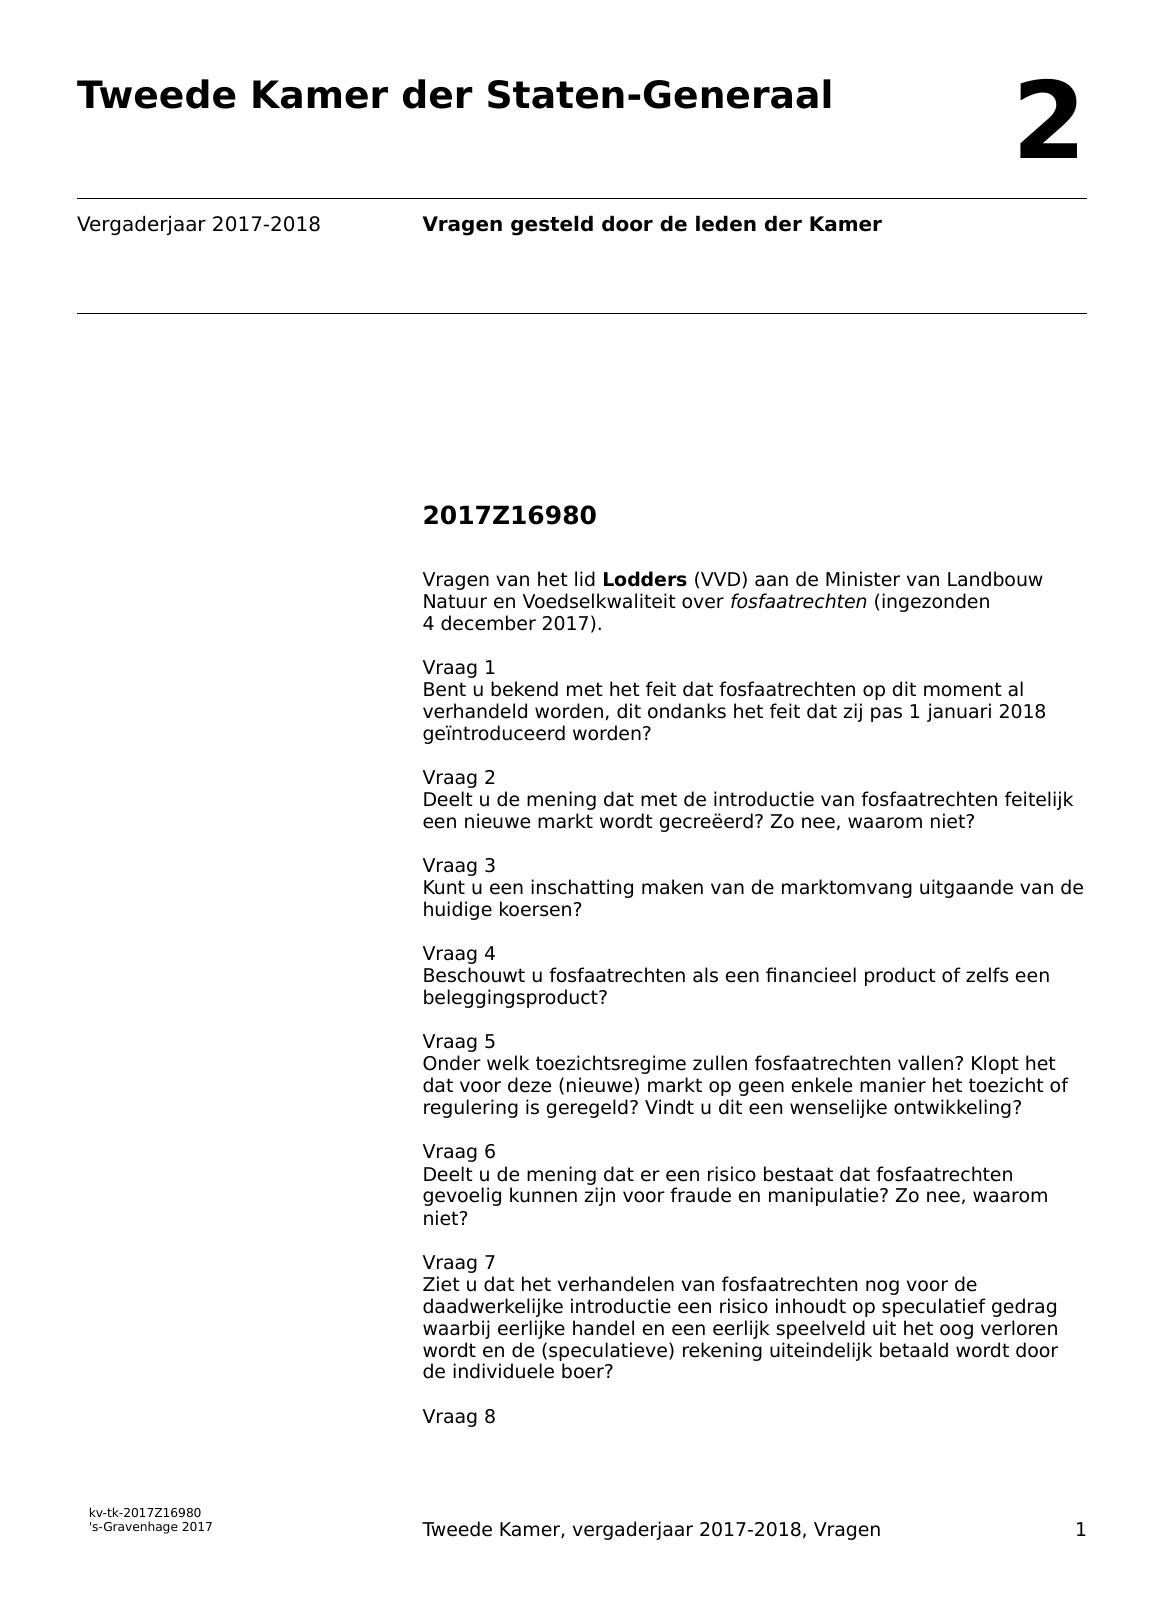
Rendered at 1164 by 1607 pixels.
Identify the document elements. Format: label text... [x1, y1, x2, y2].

text Onder welk toezichtsregime zullen fosfaatrechten vallen? Klopt het dat voor deze (nieuwe) markt op geen enkele manier het toezicht of regulering is geregeld? Vindt u dit een wenselijke ontwikkeling? [422, 1053, 1087, 1119]
text Bent u bekend met het feit dat fosfaatrechten op dit moment al verhandeld worden, dit ondanks het feit dat zij pas 1 januari 2018 geïntroduceerd worden? [422, 679, 1087, 745]
text Vragen van het lid Lodders (VVD) aan de Minister van Landbouw Natuur en Voedselkwaliteit over fosfaatrechten (ingezonden 4 december 2017). [422, 569, 1087, 635]
table_header Tweede Kamer der Staten-Generaal [77, 59, 886, 198]
text kv-tk-2017Z16980 [88, 1506, 323, 1520]
text Deelt u de mening dat met de introductie van fosfaatrechten feitelijk een nieuwe markt wordt gecreëerd? Zo nee, waarom niet? [422, 789, 1087, 833]
text Vraag 3 [422, 855, 1087, 877]
table_header 2 [886, 59, 1087, 198]
text Vraag 5 [422, 1031, 1087, 1053]
text Kunt u een inschatting maken van de marktomvang uitgaande van de huidige koersen? [422, 877, 1087, 921]
text Deelt u de mening dat er een risico bestaat dat fosfaatrechten gevoelig kunnen zijn voor fraude en manipulatie? Zo nee, waarom niet? [422, 1163, 1087, 1229]
text 2017Z16980 [422, 501, 1087, 531]
table_cell Vergaderjaar 2017-2018 [77, 199, 422, 313]
text Vraag 2 [422, 767, 1087, 789]
text Vraag 4 [422, 943, 1087, 965]
text 's-Gravenhage 2017 [88, 1520, 323, 1534]
text Vraag 1 [422, 657, 1087, 679]
text Ziet u dat het verhandelen van fosfaatrechten nog voor de daadwerkelijke introductie een risico inhoudt op speculatief gedrag waarbij eerlijke handel en een eerlijk speelveld uit het oog verloren wordt en de (speculatieve) rekening uiteindelijk betaald wordt door de individuele boer? [422, 1273, 1087, 1383]
text Vraag 6 [422, 1141, 1087, 1163]
table_cell Vragen gesteld door de leden der Kamer [422, 199, 1087, 313]
text Vraag 7 [422, 1252, 1087, 1273]
text Vraag 8 [422, 1406, 1087, 1428]
text Beschouwt u fosfaatrechten als een financieel product of zelfs een beleggingsproduct? [422, 965, 1087, 1009]
